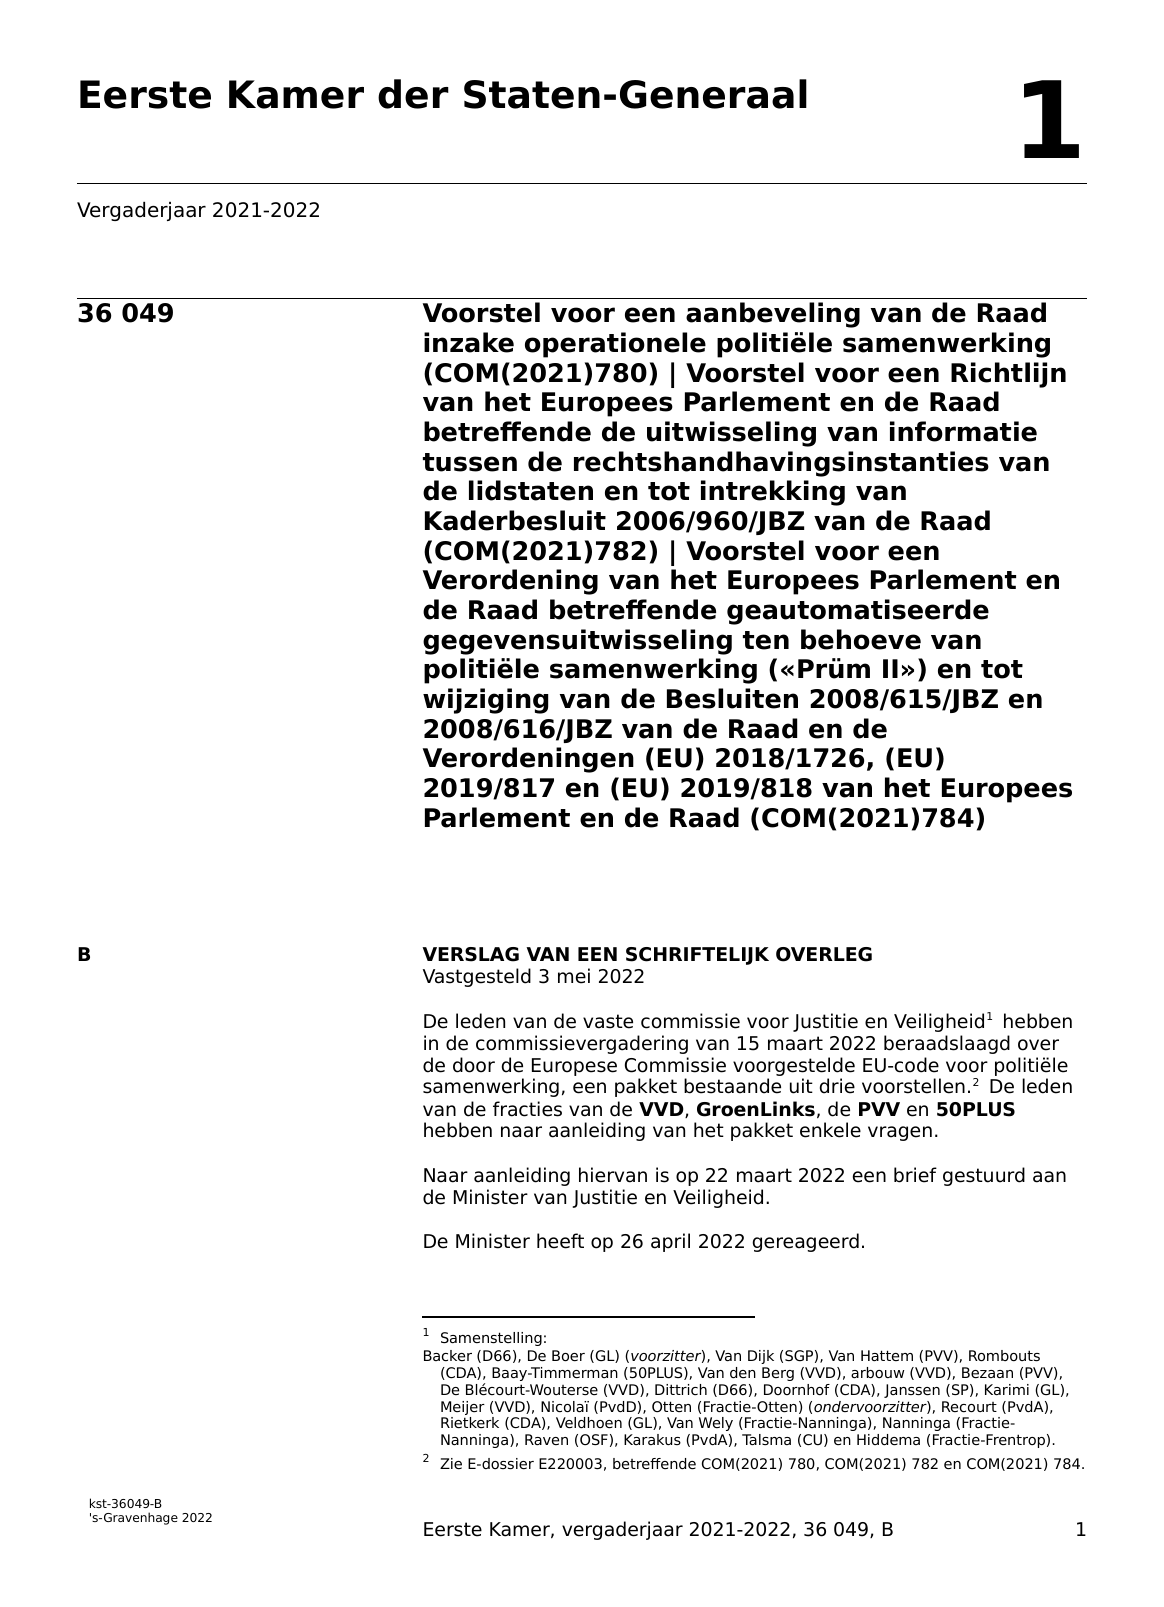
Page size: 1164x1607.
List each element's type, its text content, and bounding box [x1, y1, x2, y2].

text De leden van de vaste commissie voor Justitie en Veiligheid hebben in de commissievergadering van 15 maart 2022 beraadslaagd over de door de Europese Commissie voorgestelde EU-code voor politiële samenwerking, een pakket bestaande uit drie voorstellen. De leden van de fracties van de VVD, GroenLinks, de PVV en 50PLUS hebben naar aanleiding van het pakket enkele vragen. [422, 1011, 1087, 1142]
text Vastgesteld 3 mei 2022 [422, 966, 1087, 988]
table_header 1 [886, 59, 1087, 183]
table_header Eerste Kamer der Staten-Generaal [77, 59, 886, 183]
text Zie E-dossier E220003, betreffende COM(2021) 780, COM(2021) 782 en COM(2021) 784. [422, 1452, 1087, 1474]
text kst-36049-B [88, 1497, 323, 1511]
table_cell Vergaderjaar 2021-2022 [77, 184, 1087, 298]
subtitle 36 049 Voorstel voor een aanbeveling van de Raad inzake operationele politiële samenwerking (COM(2021)780) | Voorstel voor een Richtlijn van het Europees Parlement en de Raad betreffende de uitwisseling van informatie tussen de rechtshandhavingsinstanties van de lidstaten en tot intrekking van Kaderbesluit 2006/960/JBZ van de Raad (COM(2021)782) | Voorstel voor een Verordening van het Europees Parlement en de Raad betreffende geautomatiseerde gegevensuitwisseling ten behoeve van politiële samenwerking («Prüm II») en tot wijziging van de Besluiten 2008/615/JBZ en 2008/616/JBZ van de Raad en de Verordeningen (EU) 2018/1726, (EU) 2019/817 en (EU) 2019/818 van het Europees Parlement en de Raad (COM(2021)784) [77, 299, 1087, 833]
text De Minister heeft op 26 april 2022 gereageerd. [422, 1231, 1087, 1253]
text Backer (D66), De Boer (GL) (voorzitter), Van Dijk (SGP), Van Hattem (PVV), Rombouts (CDA), Baay-Timmerman (50PLUS), Van den Berg (VVD), arbouw (VVD), Bezaan (PVV), De Blécourt-Wouterse (VVD), Dittrich (D66), Doornhof (CDA), Janssen (SP), Karimi (GL), Meijer (VVD), Nicolaï (PvdD), Otten (Fractie-Otten) (ondervoorzitter), Recourt (PvdA), Rietkerk (CDA), Veldhoen (GL), Van Wely (Fractie-Nanninga), Nanninga (Fractie-Nanninga), Raven (OSF), Karakus (PvdA), Talsma (CU) en Hiddema (Fractie-Frentrop). [422, 1348, 1087, 1449]
subtitle B VERSLAG VAN EEN SCHRIFTELIJK OVERLEG [77, 944, 1087, 966]
text Naar aanleiding hiervan is op 22 maart 2022 een brief gestuurd aan de Minister van Justitie en Veiligheid. [422, 1164, 1087, 1208]
text Samenstelling: [422, 1326, 1087, 1348]
text 's-Gravenhage 2022 [88, 1511, 323, 1525]
